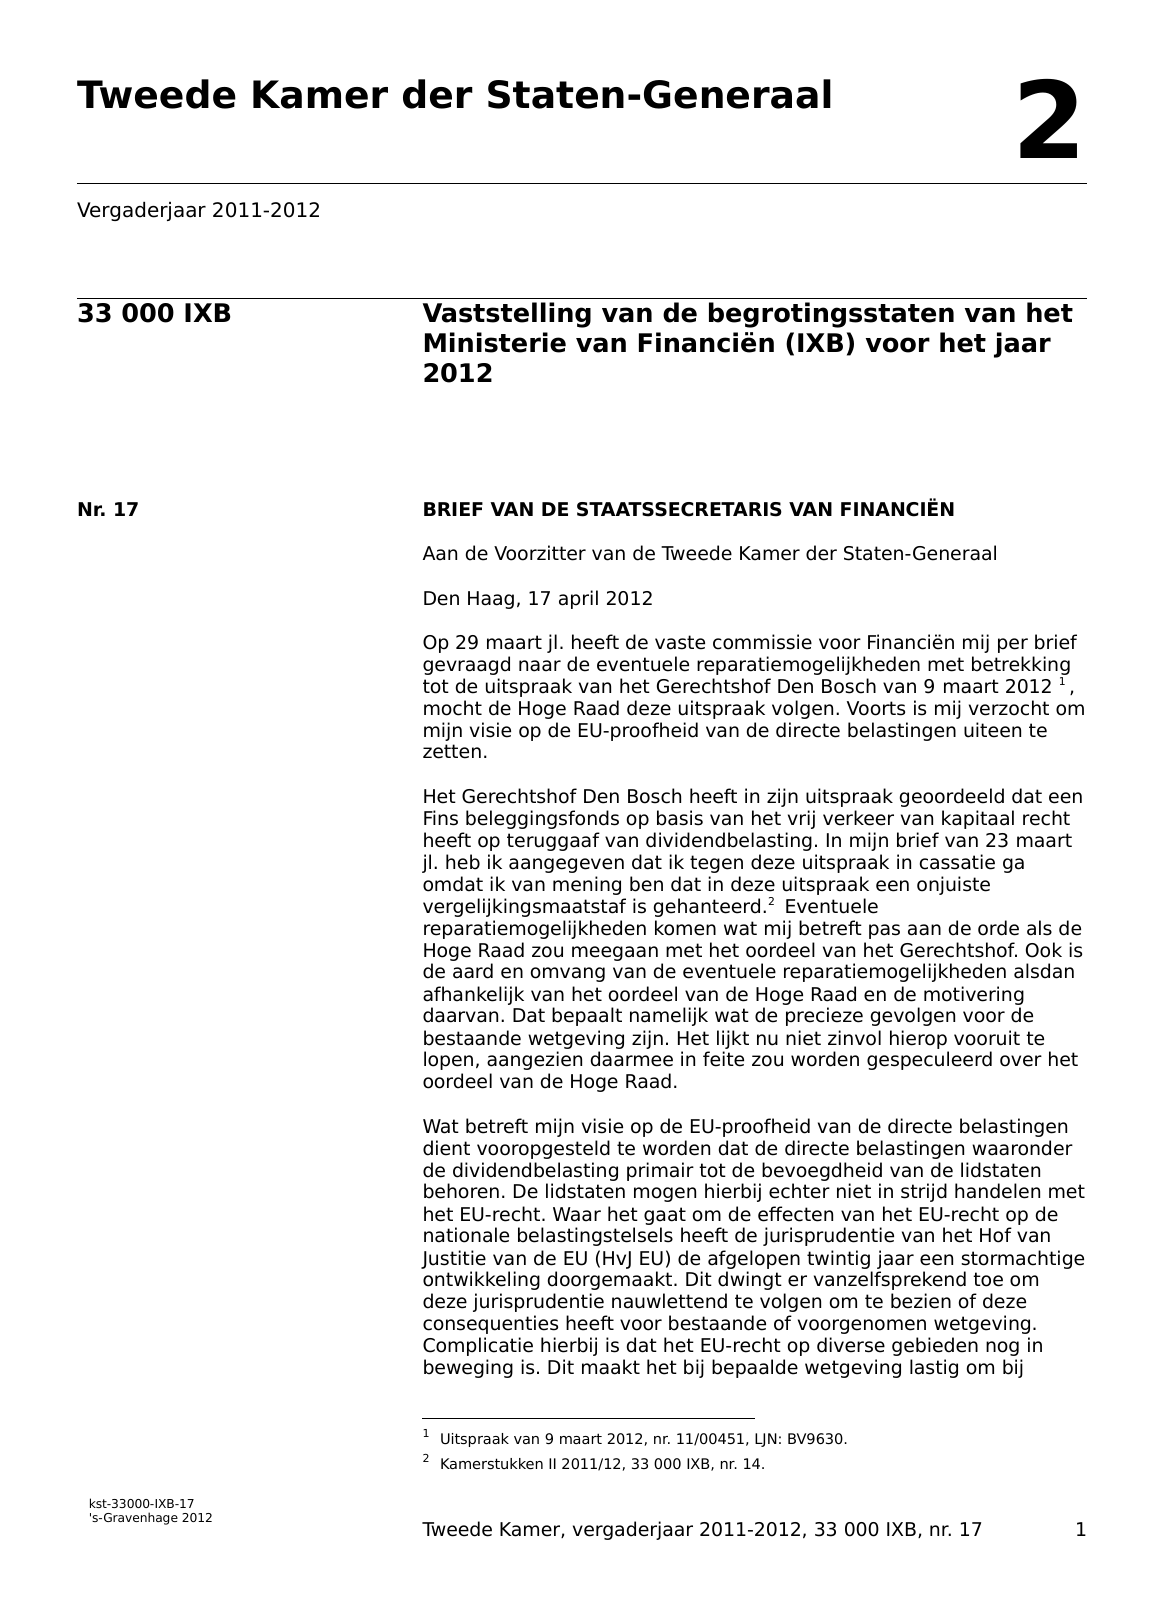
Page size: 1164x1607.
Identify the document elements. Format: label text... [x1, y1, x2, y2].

text Aan de Voorzitter van de Tweede Kamer der Staten-Generaal [422, 543, 1087, 565]
table_header Tweede Kamer der Staten-Generaal [77, 59, 886, 183]
subtitle Nr. 17 BRIEF VAN DE STAATSSECRETARIS VAN FINANCIËN [77, 499, 1087, 521]
table_cell Vergaderjaar 2011-2012 [77, 184, 1087, 298]
subtitle 33 000 IXB Vaststelling van de begrotingsstaten van het Ministerie van Financiën (IXB) voor het jaar 2012 [77, 299, 1087, 388]
text kst-33000-IXB-17 [88, 1497, 323, 1511]
text Het Gerechtshof Den Bosch heeft in zijn uitspraak geoordeeld dat een Fins beleggingsfonds op basis van het vrij verkeer van kapitaal recht heeft op teruggaaf van dividendbelasting. In mijn brief van 23 maart jl. heb ik aangegeven dat ik tegen deze uitspraak in cassatie ga omdat ik van mening ben dat in deze uitspraak een onjuiste vergelijkingsmaatstaf is gehanteerd. Eventuele reparatiemogelijkheden komen wat mij betreft pas aan de orde als de Hoge Raad zou meegaan met het oordeel van het Gerechtshof. Ook is de aard en omvang van de eventuele reparatiemogelijkheden alsdan afhankelijk van het oordeel van de Hoge Raad en de motivering daarvan. Dat bepaalt namelijk wat de precieze gevolgen voor de bestaande wetgeving zijn. Het lijkt nu niet zinvol hierop vooruit te lopen, aangezien daarmee in feite zou worden gespeculeerd over het oordeel van de Hoge Raad. [422, 786, 1087, 1093]
text Wat betreft mijn visie op de EU-proofheid van de directe belastingen dient vooropgesteld te worden dat de directe belastingen waaronder de dividendbelasting primair tot de bevoegdheid van de lidstaten behoren. De lidstaten mogen hierbij echter niet in strijd handelen met het EU-recht. Waar het gaat om de effecten van het EU-recht op de nationale belastingstelsels heeft de jurisprudentie van het Hof van Justitie van de EU (HvJ EU) de afgelopen twintig jaar een stormachtige ontwikkeling doorgemaakt. Dit dwingt er vanzelfsprekend toe om deze jurisprudentie nauwlettend te volgen om te bezien of deze consequenties heeft voor bestaande of voorgenomen wetgeving. Complicatie hierbij is dat het EU-recht op diverse gebieden nog in beweging is. Dit maakt het bij bepaalde wetgeving lastig om bij [422, 1116, 1087, 1379]
text Uitspraak van 9 maart 2012, nr. 11/00451, LJN: BV9630. [422, 1427, 1087, 1449]
text Kamerstukken II 2011/12, 33 000 IXB, nr. 14. [422, 1452, 1087, 1474]
text 's-Gravenhage 2012 [88, 1511, 323, 1525]
text Op 29 maart jl. heeft de vaste commissie voor Financiën mij per brief gevraagd naar de eventuele reparatiemogelijkheden met betrekking tot de uitspraak van het Gerechtshof Den Bosch van 9 maart 2012 , mocht de Hoge Raad deze uitspraak volgen. Voorts is mij verzocht om mijn visie op de EU-proofheid van de directe belastingen uiteen te zetten. [422, 632, 1087, 763]
table_header 2 [886, 59, 1087, 183]
text Den Haag, 17 april 2012 [422, 587, 1087, 609]
